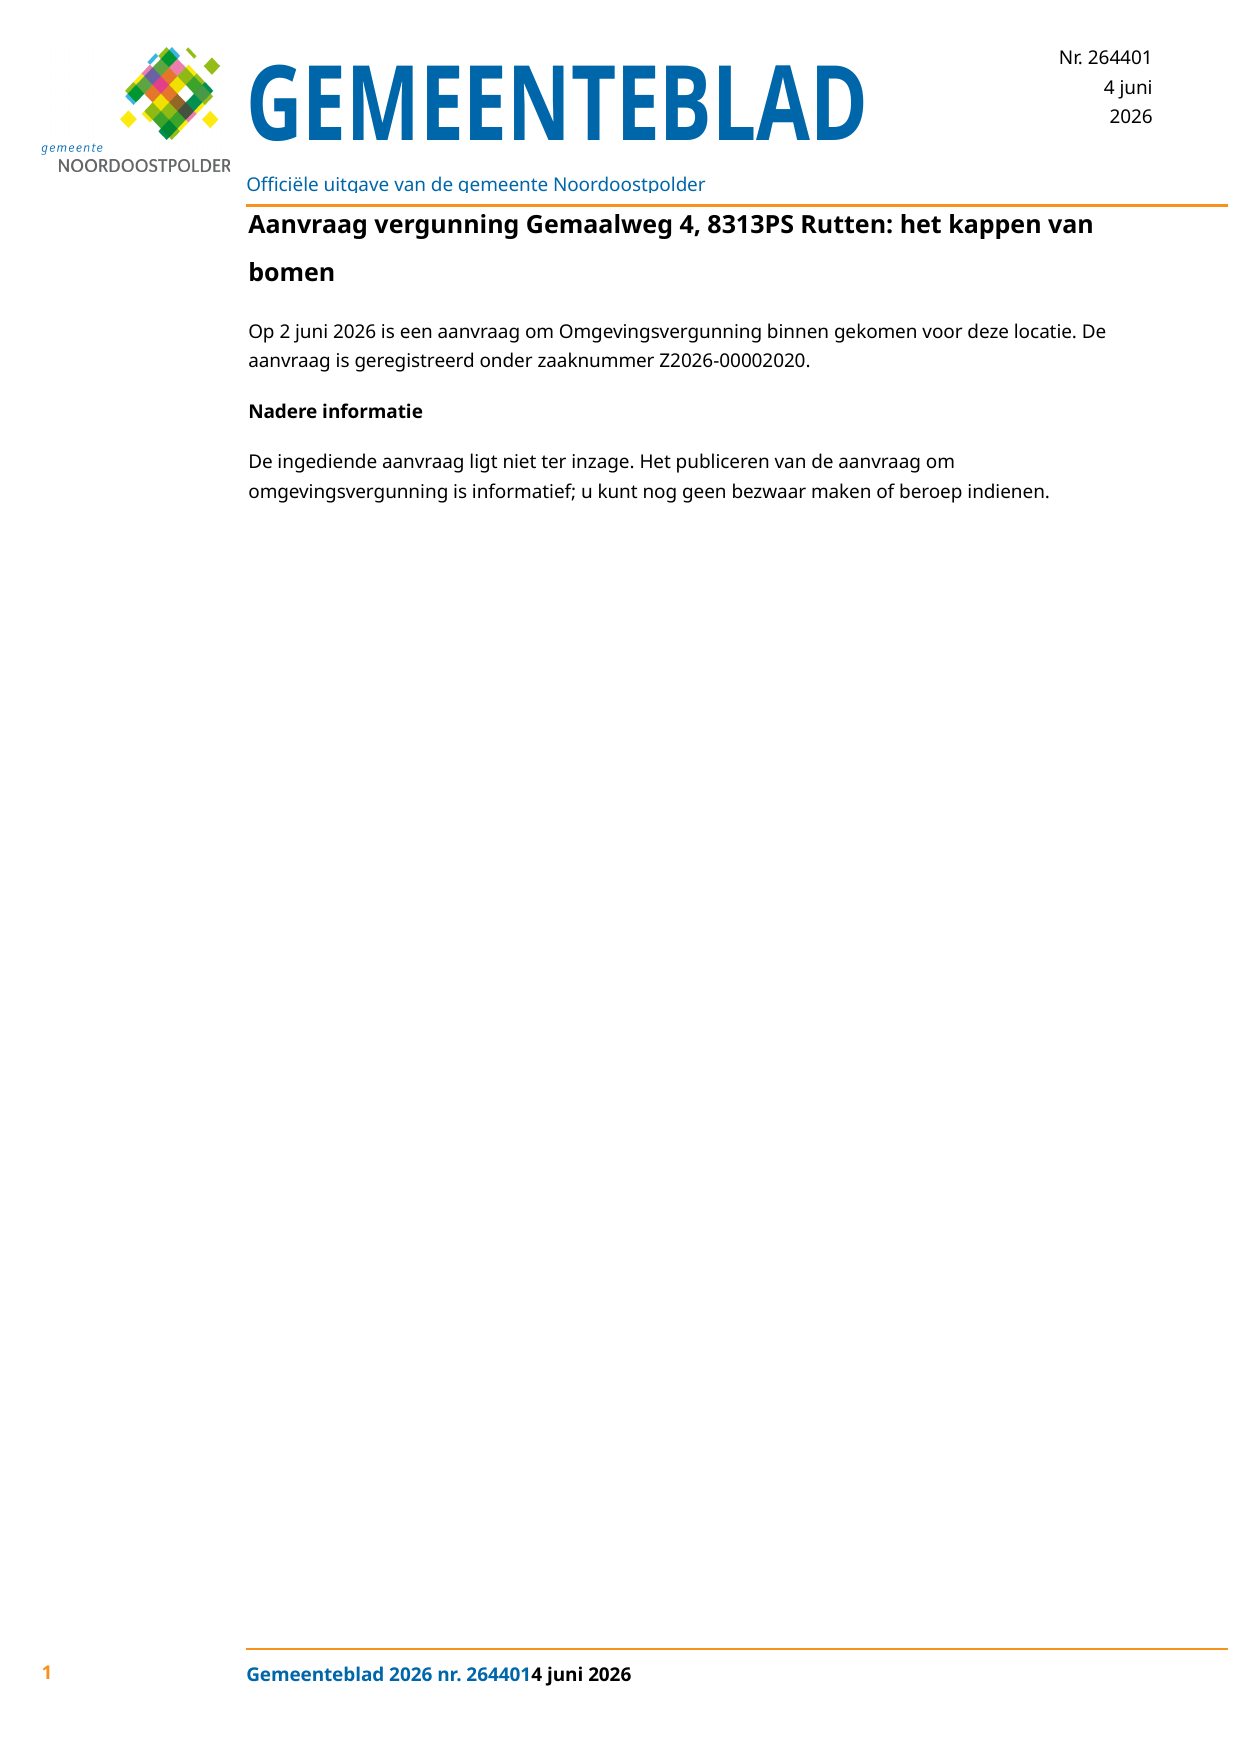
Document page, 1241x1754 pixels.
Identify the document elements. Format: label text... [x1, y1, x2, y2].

picture [41, 47, 231, 172]
text Aanvraag vergunning Gemaalweg 4, 8313PS Rutten: het kappen van bomen [248, 207, 1152, 288]
text De ingediende aanvraag ligt niet ter inzage. Het publiceren van de aanvraag om omgevingsvergunning is informatief; u kunt nog geen bezwaar maken of beroep indienen. [248, 448, 1152, 504]
text Nadere informatie [248, 398, 1152, 424]
text Op 2 juni 2026 is een aanvraag om Omgevingsvergunning binnen gekomen voor deze locatie. De aanvraag is geregistreerd onder zaaknummer Z2026-00002020. [248, 318, 1152, 373]
